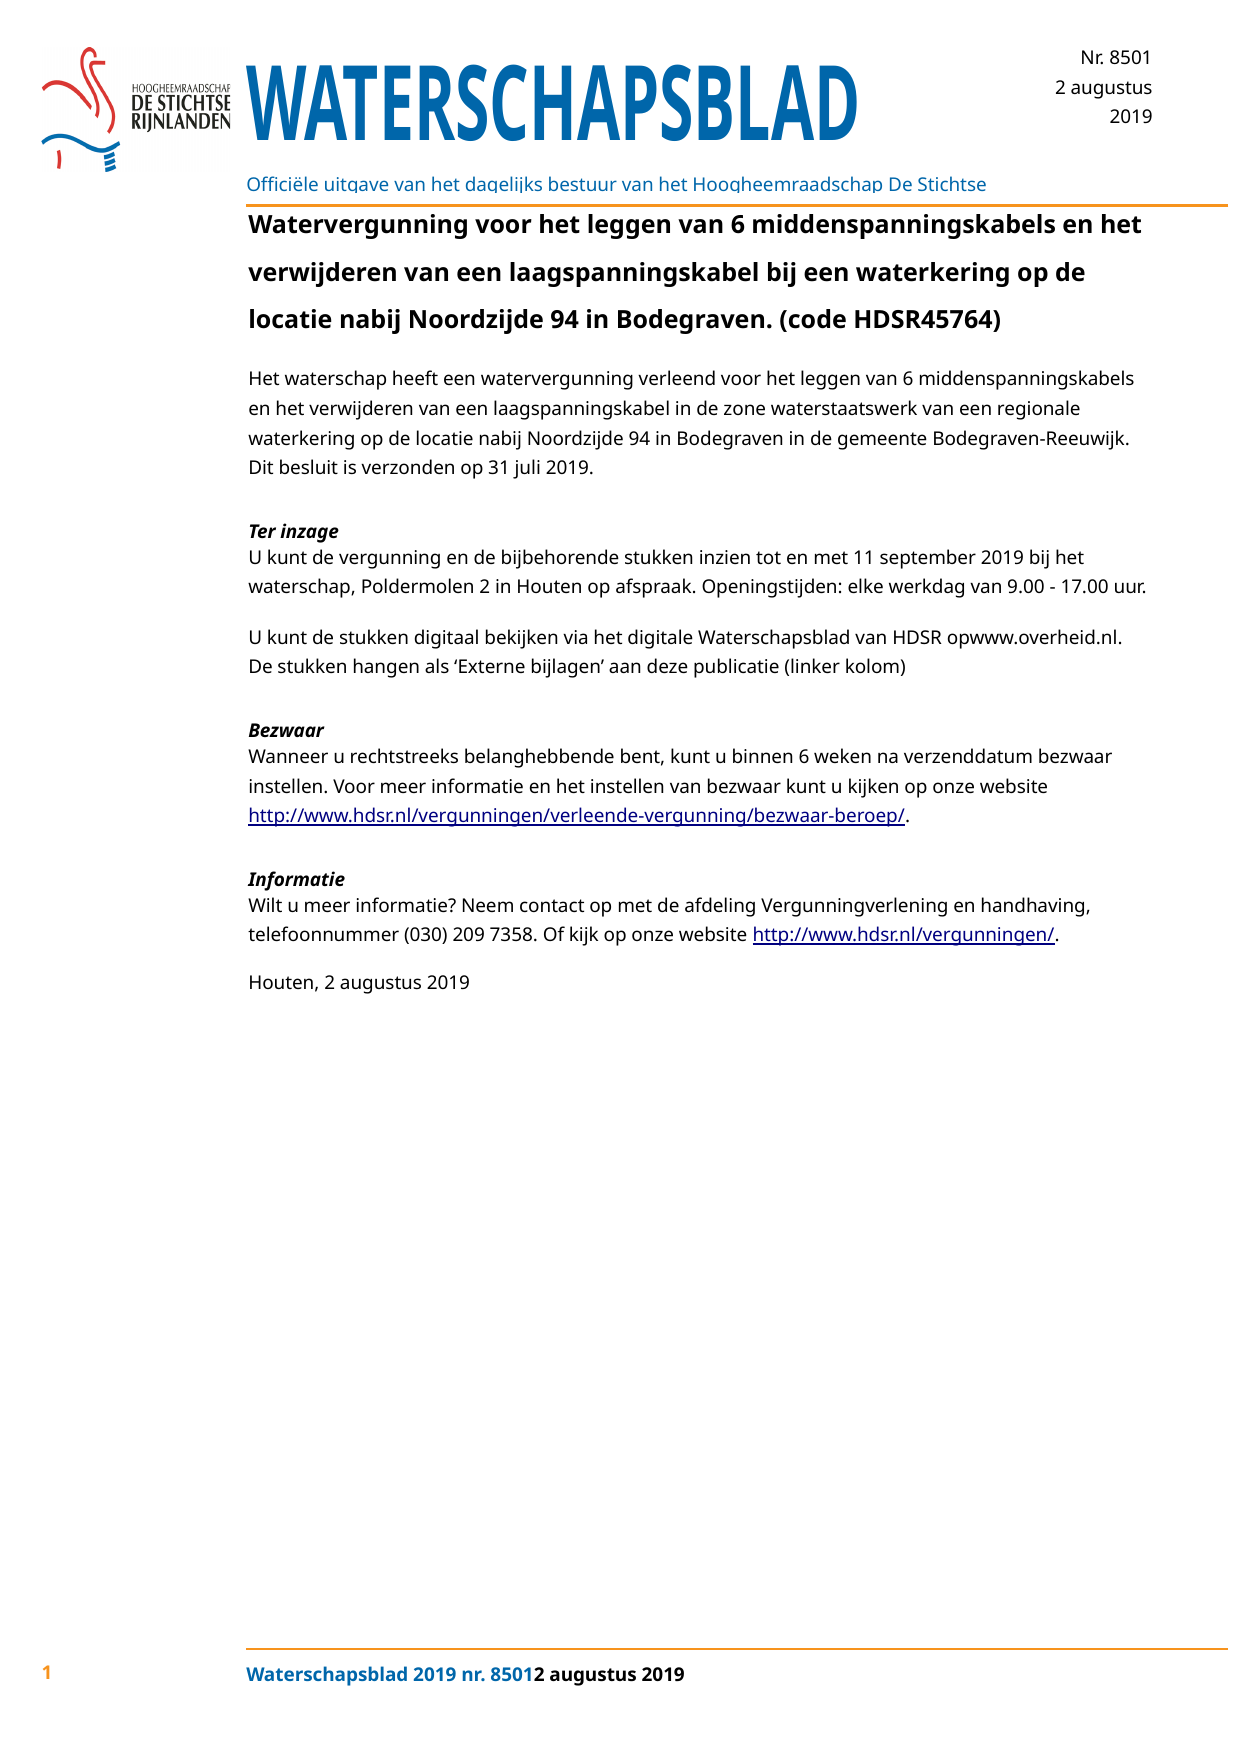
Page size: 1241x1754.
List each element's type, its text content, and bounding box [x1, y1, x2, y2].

text Bezwaar [248, 717, 1152, 743]
picture [41, 47, 231, 172]
text U kunt de stukken digitaal bekijken via het digitale Waterschapsblad van HDSR opwww.overheid.nl. De stukken hangen als ‘Externe bijlagen’ aan deze publicatie (linker kolom) [248, 624, 1152, 679]
text Wanneer u rechtstreeks belanghebbende bent, kunt u binnen 6 weken na verzenddatum bezwaar instellen. Voor meer informatie en het instellen van bezwaar kunt u kijken op onze website http://www.hdsr.nl/vergunningen/verleende-vergunning/bezwaar-beroep/. [248, 743, 1152, 828]
text Houten, 2 augustus 2019 [248, 969, 1152, 995]
text Informatie [248, 866, 1152, 892]
text Watervergunning voor het leggen van 6 middenspanningskabels en het verwijderen van een laagspanningskabel bij een waterkering op de locatie nabij Noordzijde 94 in Bodegraven. (code HDSR45764) [248, 207, 1152, 336]
text Wilt u meer informatie? Neem contact op met de afdeling Vergunningverlening en handhaving, telefoonnummer (030) 209 7358. Of kijk op onze website http://www.hdsr.nl/vergunningen/. [248, 892, 1152, 947]
text Ter inzage [248, 518, 1152, 544]
text Het waterschap heeft een watervergunning verleend voor het leggen van 6 middenspanningskabels en het verwijderen van een laagspanningskabel in de zone waterstaatswerk van een regionale waterkering op de locatie nabij Noordzijde 94 in Bodegraven in de gemeente Bodegraven-Reeuwijk. Dit besluit is verzonden op 31 juli 2019. [248, 366, 1152, 480]
text U kunt de vergunning en de bijbehorende stukken inzien tot en met 11 september 2019 bij het waterschap, Poldermolen 2 in Houten op afspraak. Openingstijden: elke werkdag van 9.00 - 17.00 uur. [248, 544, 1152, 599]
